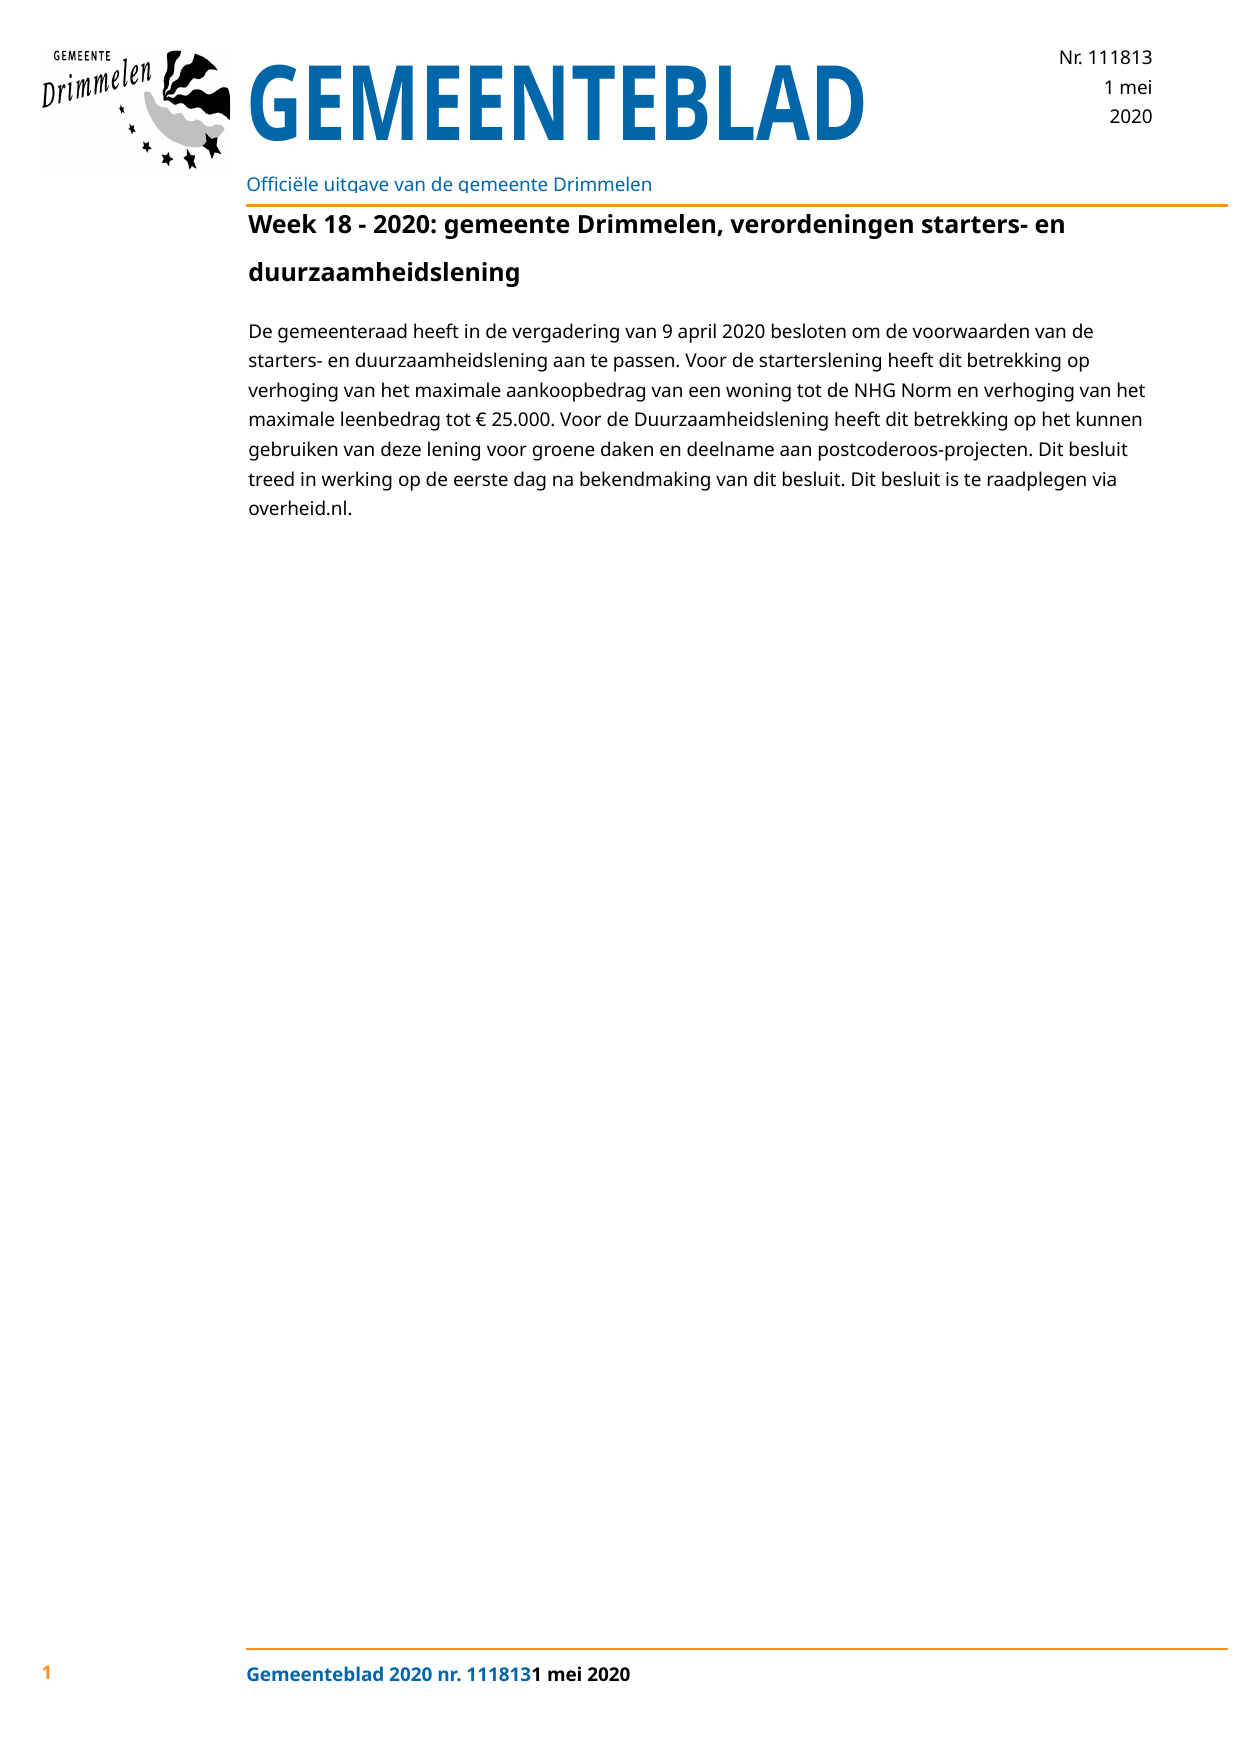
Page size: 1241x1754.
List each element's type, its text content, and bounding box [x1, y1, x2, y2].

text Week 18 - 2020: gemeente Drimmelen, verordeningen starters- en duurzaamheidslening [248, 207, 1152, 288]
picture [41, 47, 231, 172]
text De gemeenteraad heeft in de vergadering van 9 april 2020 besloten om de voorwaarden van de starters- en duurzaamheidslening aan te passen. Voor de starterslening heeft dit betrekking op verhoging van het maximale aankoopbedrag van een woning tot de NHG Norm en verhoging van het maximale leenbedrag tot € 25.000. Voor de Duurzaamheidslening heeft dit betrekking op het kunnen gebruiken van deze lening voor groene daken en deelname aan postcoderoos-projecten. Dit besluit treed in werking op de eerste dag na bekendmaking van dit besluit. Dit besluit is te raadplegen via overheid.nl. [248, 318, 1152, 521]
